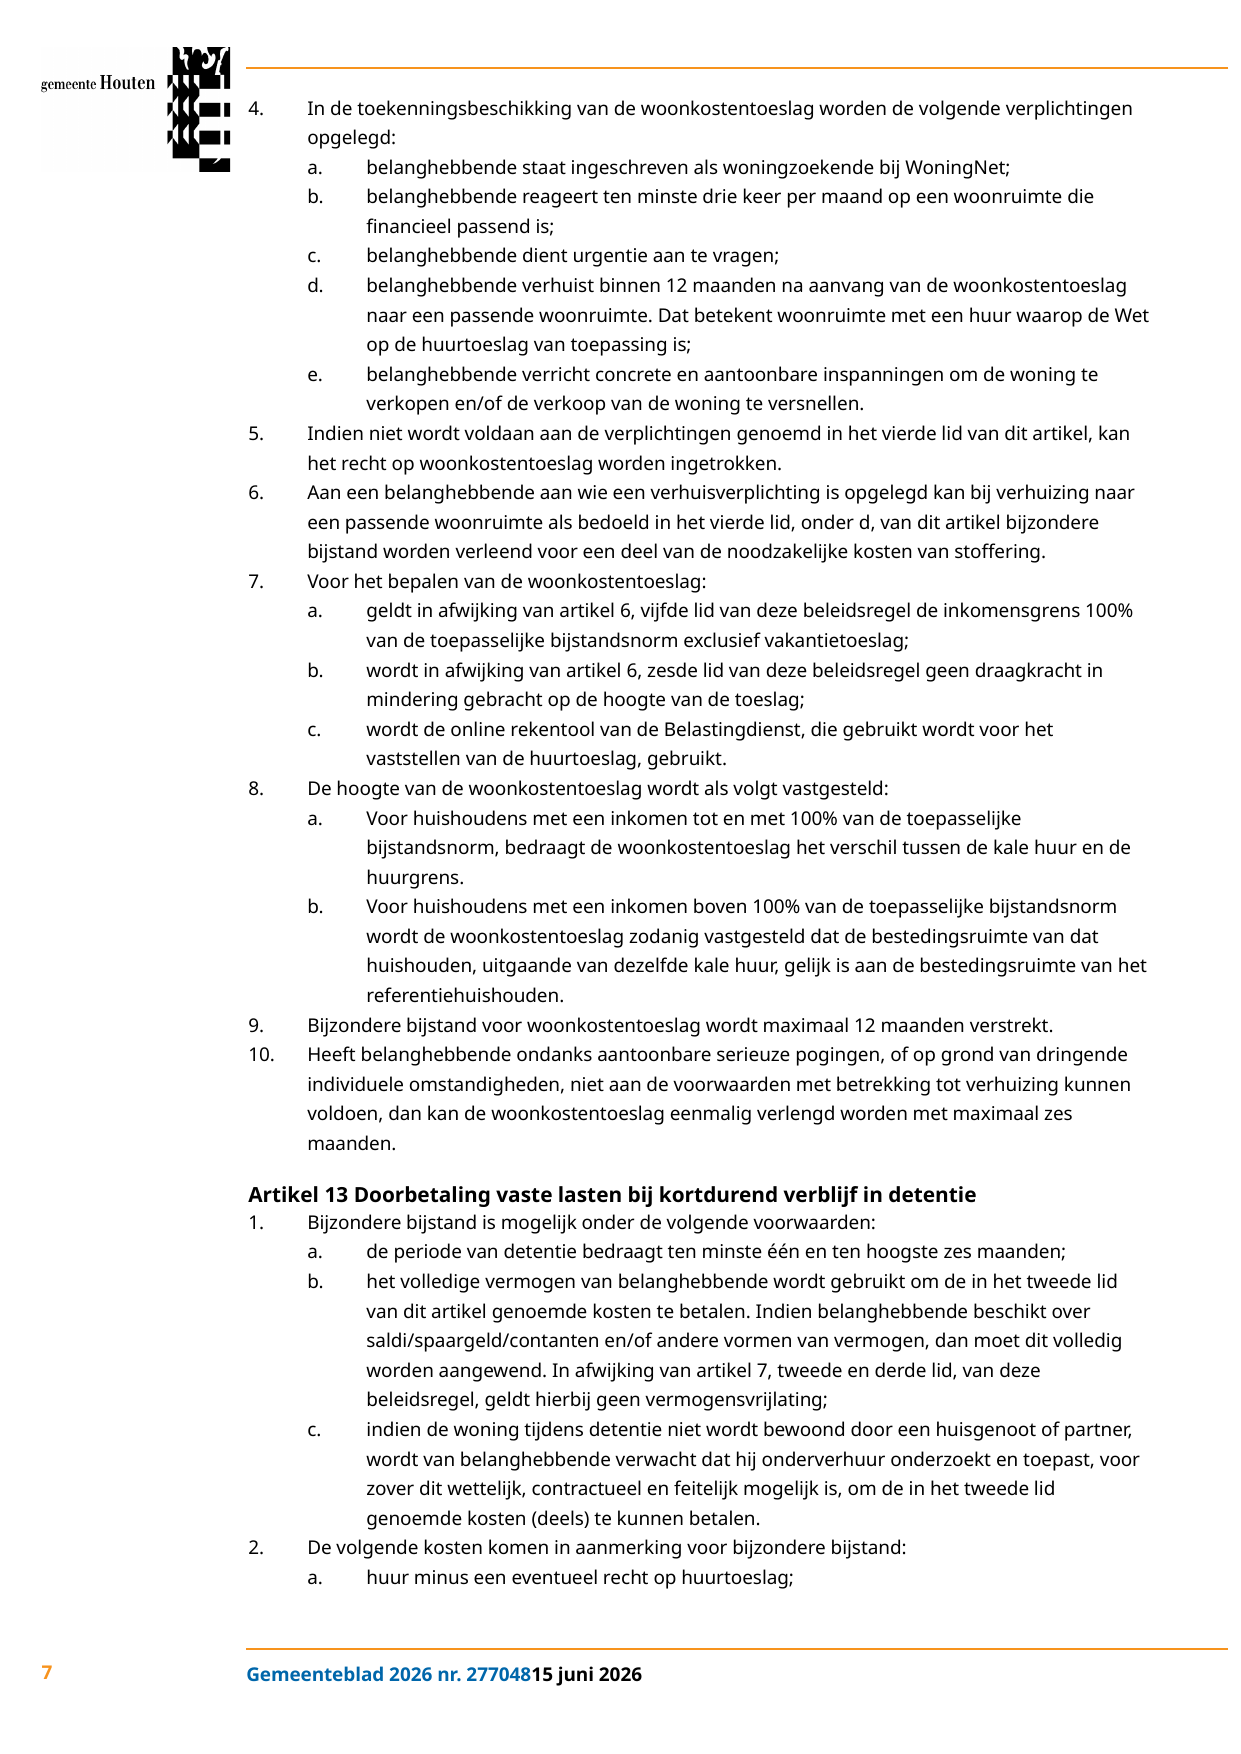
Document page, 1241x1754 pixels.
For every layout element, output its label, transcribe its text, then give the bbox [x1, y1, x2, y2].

list In de toekenningsbeschikking van de woonkostentoeslag worden de volgende verplichtingen opgelegd: [248, 95, 1152, 150]
list wordt de online rekentool van de Belastingdienst, die gebruikt wordt voor het vaststellen van de huurtoeslag, gebruikt. [307, 716, 1152, 771]
list huur minus een eventueel recht op huurtoeslag; [307, 1564, 1152, 1590]
list het volledige vermogen van belanghebbende wordt gebruikt om de in het tweede lid van dit artikel genoemde kosten te betalen. Indien belanghebbende beschikt over saldi/spaargeld/contanten en/of andere vormen van vermogen, dan moet dit volledig worden aangewend. In afwijking van artikel 7, tweede en derde lid, van deze beleidsregel, geldt hierbij geen vermogensvrijlating; [307, 1268, 1152, 1412]
list geldt in afwijking van artikel 6, vijfde lid van deze beleidsregel de inkomensgrens 100% van de toepasselijke bijstandsnorm exclusief vakantietoeslag; [307, 598, 1152, 653]
list Voor huishoudens met een inkomen tot en met 100% van de toepasselijke bijstandsnorm, bedraagt de woonkostentoeslag het verschil tussen de kale huur en de huurgrens. [307, 805, 1152, 890]
picture [41, 47, 231, 172]
list Voor huishoudens met een inkomen boven 100% van de toepasselijke bijstandsnorm wordt de woonkostentoeslag zodanig vastgesteld dat de bestedingsruimte van dat huishouden, uitgaande van dezelfde kale huur, gelijk is aan de bestedingsruimte van het referentiehuishouden. [307, 893, 1152, 1008]
list Aan een belanghebbende aan wie een verhuisverplichting is opgelegd kan bij verhuizing naar een passende woonruimte als bedoeld in het vierde lid, onder d, van dit artikel bijzondere bijstand worden verleend voor een deel van de noodzakelijke kosten van stoffering. [248, 479, 1152, 564]
list indien de woning tijdens detentie niet wordt bewoond door een huisgenoot of partner, wordt van belanghebbende verwacht dat hij onderverhuur onderzoekt en toepast, voor zover dit wettelijk, contractueel en feitelijk mogelijk is, om de in het tweede lid genoemde kosten (deels) te kunnen betalen. [307, 1416, 1152, 1531]
list belanghebbende reageert ten minste drie keer per maand op een woonruimte die financieel passend is; [307, 183, 1152, 239]
list belanghebbende staat ingeschreven als woningzoekende bij WoningNet; [307, 154, 1152, 180]
list Indien niet wordt voldaan aan de verplichtingen genoemd in het vierde lid van dit artikel, kan het recht op woonkostentoeslag worden ingetrokken. [248, 420, 1152, 476]
list De volgende kosten komen in aanmerking voor bijzondere bijstand: [248, 1534, 1152, 1560]
list Voor het bepalen van de woonkostentoeslag: [248, 568, 1152, 594]
text Artikel 13 Doorbetaling vaste lasten bij kortdurend verblijf in detentie [248, 1181, 1152, 1209]
list de periode van detentie bedraagt ten minste één en ten hoogste zes maanden; [307, 1239, 1152, 1264]
list belanghebbende verricht concrete en aantoonbare inspanningen om de woning te verkopen en/of de verkoop van de woning te versnellen. [307, 361, 1152, 416]
list wordt in afwijking van artikel 6, zesde lid van deze beleidsregel geen draagkracht in mindering gebracht op de hoogte van de toeslag; [307, 657, 1152, 712]
list Bijzondere bijstand voor woonkostentoeslag wordt maximaal 12 maanden verstrekt. [248, 1012, 1152, 1038]
list belanghebbende dient urgentie aan te vragen; [307, 243, 1152, 268]
list Heeft belanghebbende ondanks aantoonbare serieuze pogingen, of op grond van dringende individuele omstandigheden, niet aan de voorwaarden met betrekking tot verhuizing kunnen voldoen, dan kan de woonkostentoeslag eenmalig verlengd worden met maximaal zes maanden. [248, 1041, 1152, 1156]
list De hoogte van de woonkostentoeslag wordt als volgt vastgesteld: [248, 775, 1152, 801]
list Bijzondere bijstand is mogelijk onder de volgende voorwaarden: [248, 1209, 1152, 1235]
list belanghebbende verhuist binnen 12 maanden na aanvang van de woonkostentoeslag naar een passende woonruimte. Dat betekent woonruimte met een huur waarop de Wet op de huurtoeslag van toepassing is; [307, 272, 1152, 357]
